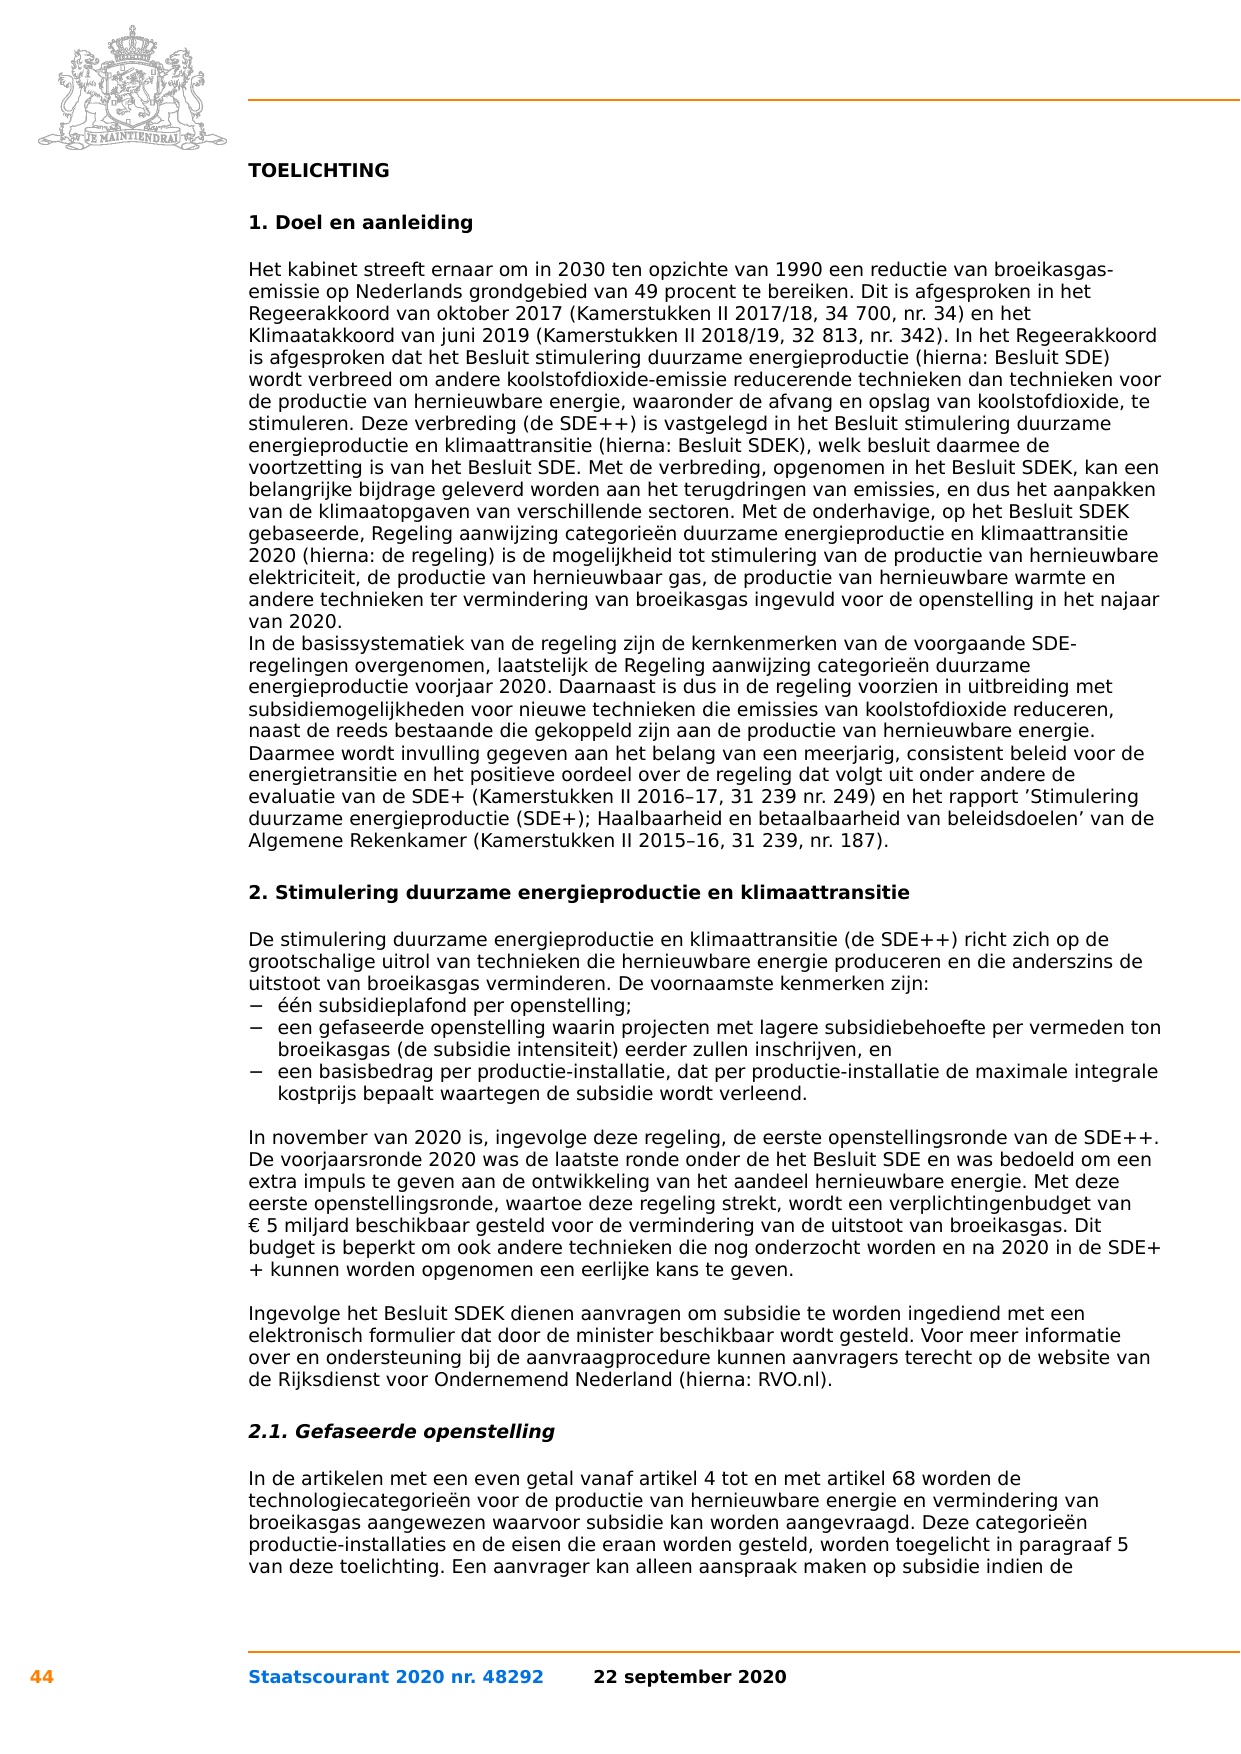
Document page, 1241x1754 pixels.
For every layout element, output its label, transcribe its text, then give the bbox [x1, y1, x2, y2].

subtitle 1. Doel en aanleiding [248, 212, 1163, 234]
subtitle 2. Stimulering duurzame energieproductie en klimaattransitie [248, 882, 1163, 904]
text In de artikelen met een even getal vanaf artikel 4 tot en met artikel 68 worden de technologiecategorieën voor de productie van hernieuwbare energie en vermindering van broeikasgas aangewezen waarvoor subsidie kan worden aangevraagd. Deze categorieën productie-installaties en de eisen die eraan worden gesteld, worden toegelicht in paragraaf 5 van deze toelichting. Een aanvrager kan alleen aanspraak maken op subsidie indien de [248, 1468, 1163, 1577]
text − een gefaseerde openstelling waarin projecten met lagere subsidiebehoefte per vermeden ton broeikasgas (de subsidie intensiteit) eerder zullen inschrijven, en [248, 1017, 1163, 1061]
text − een basisbedrag per productie-installatie, dat per productie-installatie de maximale integrale kostprijs bepaalt waartegen de subsidie wordt verleend. [248, 1061, 1163, 1105]
subtitle 2.1. Gefaseerde openstelling [248, 1421, 1163, 1443]
text − één subsidieplafond per openstelling; [248, 995, 1163, 1017]
picture [38, 25, 227, 150]
text Ingevolge het Besluit SDEK dienen aanvragen om subsidie te worden ingediend met een elektronisch formulier dat door de minister beschikbaar wordt gesteld. Voor meer informatie over en ondersteuning bij de aanvraagprocedure kunnen aanvragers terecht op de website van de Rijksdienst voor Ondernemend Nederland (hierna: RVO.nl). [248, 1303, 1163, 1391]
text Het kabinet streeft ernaar om in 2030 ten opzichte van 1990 een reductie van broeikasgas-emissie op Nederlands grondgebied van 49 procent te bereiken. Dit is afgesproken in het Regeerakkoord van oktober 2017 (Kamerstukken II 2017/18, 34 700, nr. 34) en het Klimaatakkoord van juni 2019 (Kamerstukken II 2018/19, 32 813, nr. 342). In het Regeerakkoord is afgesproken dat het Besluit stimulering duurzame energieproductie (hierna: Besluit SDE) wordt verbreed om andere koolstofdioxide-emissie reducerende technieken dan technieken voor de productie van hernieuwbare energie, waaronder de afvang en opslag van koolstofdioxide, te stimuleren. Deze verbreding (de SDE++) is vastgelegd in het Besluit stimulering duurzame energieproductie en klimaattransitie (hierna: Besluit SDEK), welk besluit daarmee de voortzetting is van het Besluit SDE. Met de verbreding, opgenomen in het Besluit SDEK, kan een belangrijke bijdrage geleverd worden aan het terugdringen van emissies, en dus het aanpakken van de klimaatopgaven van verschillende sectoren. Met de onderhavige, op het Besluit SDEK gebaseerde, Regeling aanwijzing categorieën duurzame energieproductie en klimaattransitie 2020 (hierna: de regeling) is de mogelijkheid tot stimulering van de productie van hernieuwbare elektriciteit, de productie van hernieuwbaar gas, de productie van hernieuwbare warmte en andere technieken ter vermindering van broeikasgas ingevuld voor de openstelling in het najaar van 2020. [248, 259, 1163, 632]
text De stimulering duurzame energieproductie en klimaattransitie (de SDE++) richt zich op de grootschalige uitrol van technieken die hernieuwbare energie produceren en die anderszins de uitstoot van broeikasgas verminderen. De voornaamste kenmerken zijn: [248, 929, 1163, 995]
text In november van 2020 is, ingevolge deze regeling, de eerste openstellingsronde van de SDE++. De voorjaarsronde 2020 was de laatste ronde onder de het Besluit SDE en was bedoeld om een extra impuls te geven aan de ontwikkeling van het aandeel hernieuwbare energie. Met deze eerste openstellingsronde, waartoe deze regeling strekt, wordt een verplichtingenbudget van € 5 miljard beschikbaar gesteld voor de vermindering van de uitstoot van broeikasgas. Dit budget is beperkt om ook andere technieken die nog onderzocht worden en na 2020 in de SDE++ kunnen worden opgenomen een eerlijke kans te geven. [248, 1127, 1163, 1281]
text In de basissystematiek van de regeling zijn de kernkenmerken van de voorgaande SDE-regelingen overgenomen, laatstelijk de Regeling aanwijzing categorieën duurzame energieproductie voorjaar 2020. Daarnaast is dus in de regeling voorzien in uitbreiding met subsidiemogelijkheden voor nieuwe technieken die emissies van koolstofdioxide reduceren, naast de reeds bestaande die gekoppeld zijn aan de productie van hernieuwbare energie. Daarmee wordt invulling gegeven aan het belang van een meerjarig, consistent beleid voor de energietransitie en het positieve oordeel over de regeling dat volgt uit onder andere de evaluatie van de SDE+ (Kamerstukken II 2016–17, 31 239 nr. 249) en het rapport ’Stimulering duurzame energieproductie (SDE+); Haalbaarheid en betaalbaarheid van beleidsdoelen’ van de Algemene Rekenkamer (Kamerstukken II 2015–16, 31 239, nr. 187). [248, 632, 1163, 852]
subtitle TOELICHTING [248, 160, 1163, 182]
